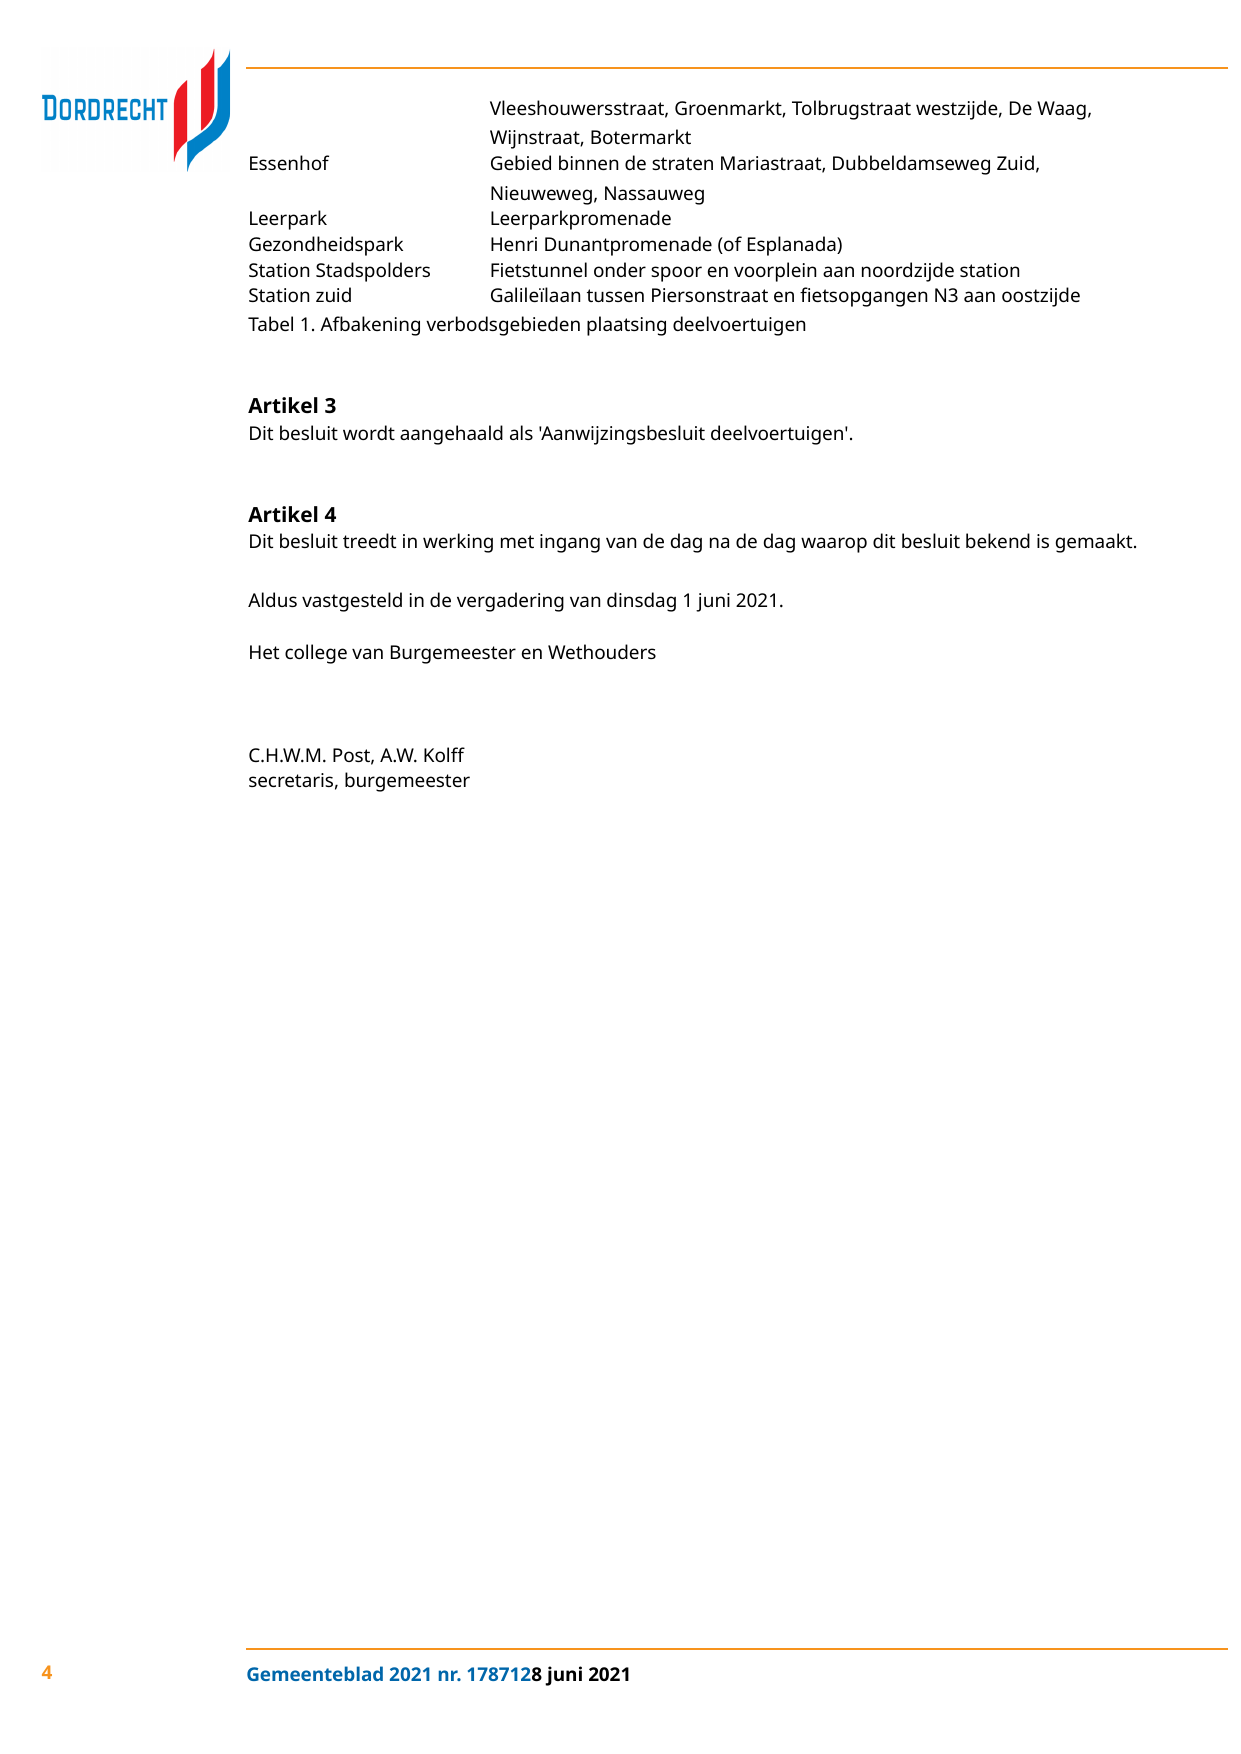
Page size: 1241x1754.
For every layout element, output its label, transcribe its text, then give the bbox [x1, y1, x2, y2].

table_cell Gebied binnen de straten Mariastraat, Dubbeldamseweg Zuid, Nieuweweg, Nassauweg [490, 150, 1152, 205]
table_cell Station zuid [248, 283, 489, 308]
table_cell Henri Dunantpromenade (of Esplanada) [490, 231, 1152, 257]
text C.H.W.M. Post, A.W. Kolff [248, 742, 1152, 768]
text secretaris, burgemeester [248, 768, 1152, 793]
table_cell Leerparkpromenade [490, 205, 1152, 231]
table_cell Fietstunnel onder spoor en voorplein aan noordzijde station [490, 257, 1152, 283]
text Tabel 1. Afbakening verbodsgebieden plaatsing deelvoertuigen [248, 312, 1152, 337]
table_cell Essenhof [248, 150, 489, 205]
text Aldus vastgesteld in de vergadering van dinsdag 1 juni 2021. [248, 588, 1152, 613]
table_cell Vleeshouwersstraat, Groenmarkt, Tolbrugstraat westzijde, De Waag, Wijnstraat, Botermarkt [490, 95, 1152, 150]
table_cell Station Stadspolders [248, 257, 489, 283]
text Artikel 4 [248, 500, 1152, 528]
table_cell Leerpark [248, 205, 489, 231]
picture [41, 47, 231, 172]
text Dit besluit wordt aangehaald als 'Aanwijzingsbesluit deelvoertuigen'. [248, 420, 1152, 446]
table_cell [248, 95, 489, 150]
table_cell Galileïlaan tussen Piersonstraat en fietsopgangen N3 aan oostzijde [490, 283, 1152, 308]
table_cell Gezondheidspark [248, 231, 489, 257]
text Het college van Burgemeester en Wethouders [248, 639, 1152, 665]
text Artikel 3 [248, 392, 1152, 420]
text Dit besluit treedt in werking met ingang van de dag na de dag waarop dit besluit bekend is gemaakt. [248, 528, 1152, 554]
